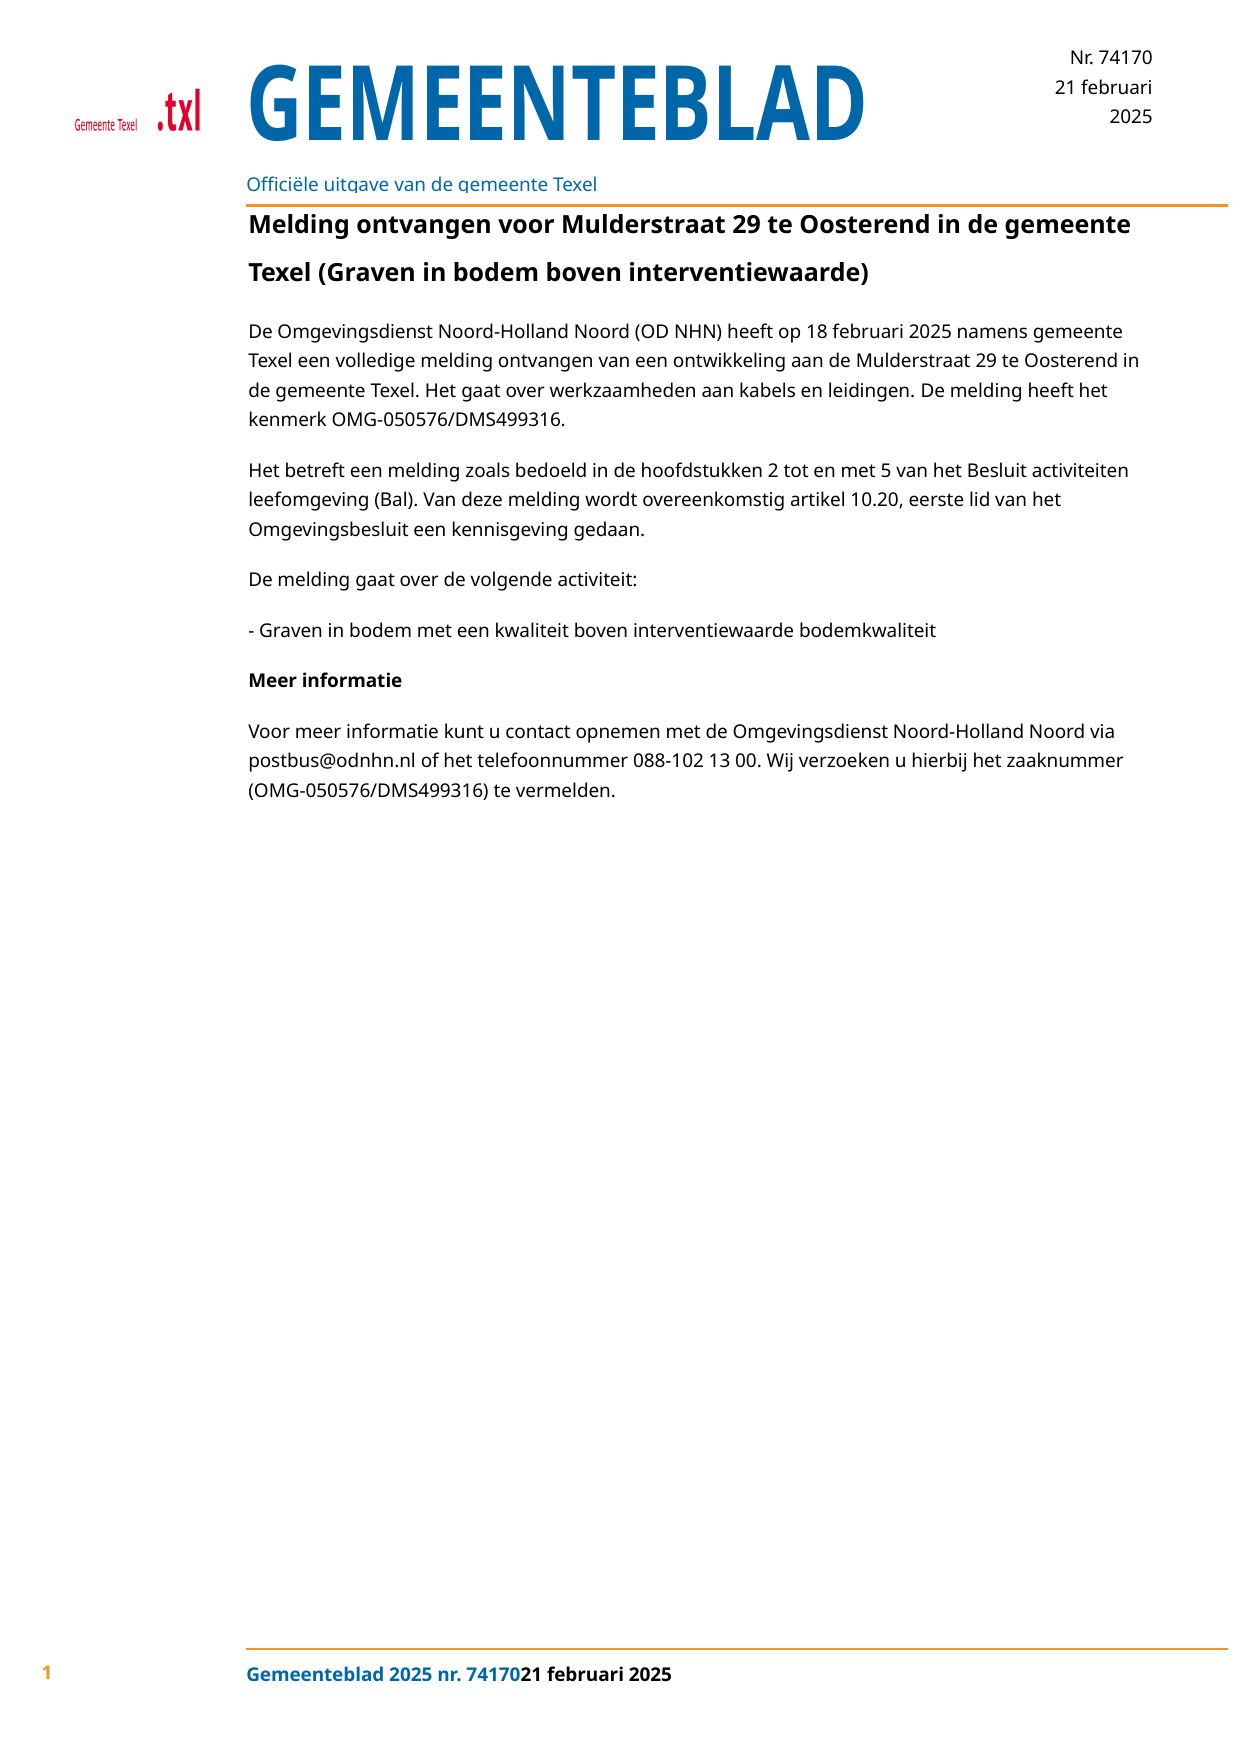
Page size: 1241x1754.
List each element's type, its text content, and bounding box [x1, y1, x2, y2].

text - Graven in bodem met een kwaliteit boven interventiewaarde bodemkwaliteit [248, 617, 1152, 643]
text De melding gaat over de volgende activiteit: [248, 567, 1152, 592]
text Voor meer informatie kunt u contact opnemen met de Omgevingsdienst Noord-Holland Noord via postbus@odnhn.nl of het telefoonnummer 088-102 13 00. Wij verzoeken u hierbij het zaaknummer (OMG-050576/DMS499316) te vermelden. [248, 718, 1152, 803]
text Het betreft een melding zoals bedoeld in de hoofdstukken 2 tot en met 5 van het Besluit activiteiten leefomgeving (Bal). Van deze melding wordt overeenkomstig artikel 10.20, eerste lid van het Omgevingsbesluit een kennisgeving gedaan. [248, 457, 1152, 542]
picture [41, 47, 231, 172]
text Melding ontvangen voor Mulderstraat 29 te Oosterend in de gemeente Texel (Graven in bodem boven interventiewaarde) [248, 207, 1152, 288]
text De Omgevingsdienst Noord-Holland Noord (OD NHN) heeft op 18 februari 2025 namens gemeente Texel een volledige melding ontvangen van een ontwikkeling aan de Mulderstraat 29 te Oosterend in de gemeente Texel. Het gaat over werkzaamheden aan kabels en leidingen. De melding heeft het kenmerk OMG-050576/DMS499316. [248, 318, 1152, 432]
text Meer informatie [248, 667, 1152, 693]
